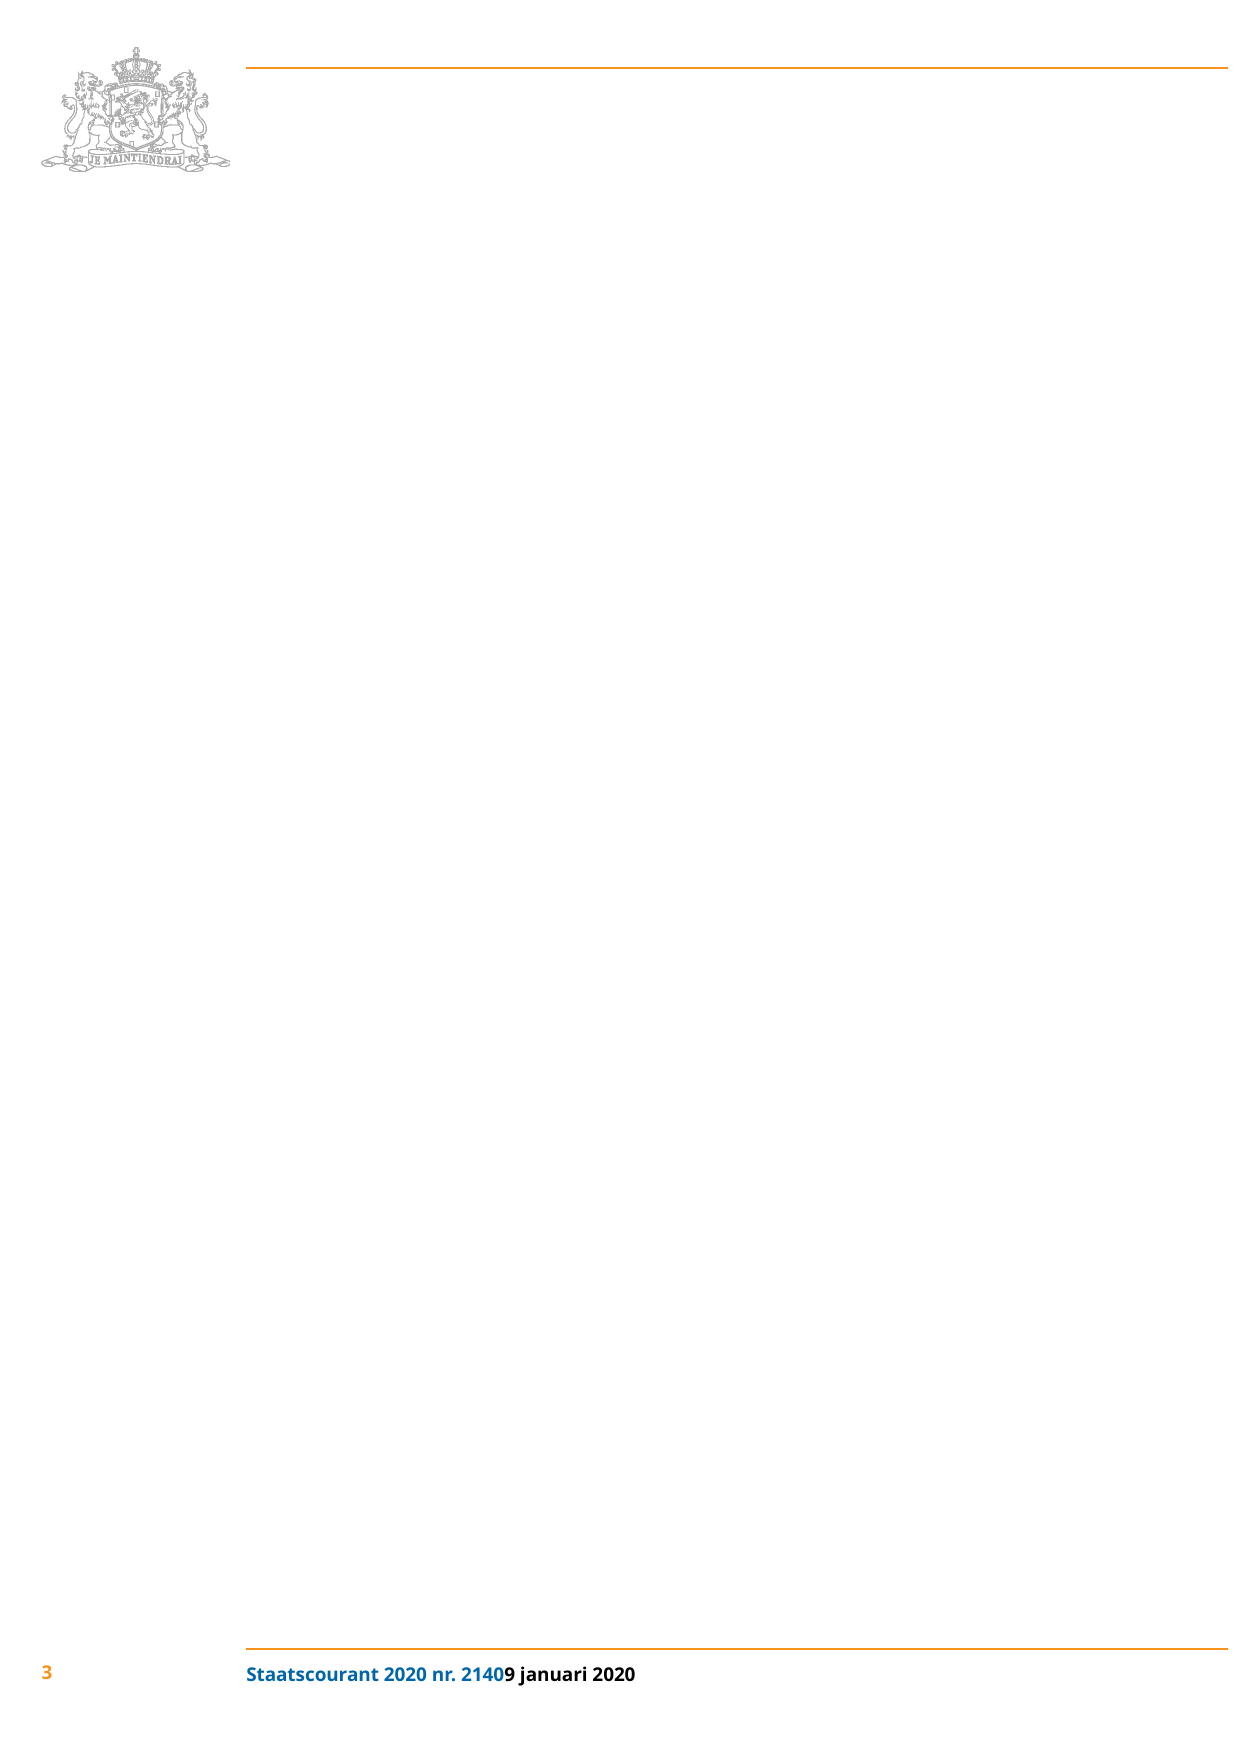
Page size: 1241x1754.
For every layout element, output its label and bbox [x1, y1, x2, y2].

picture [41, 47, 231, 172]
